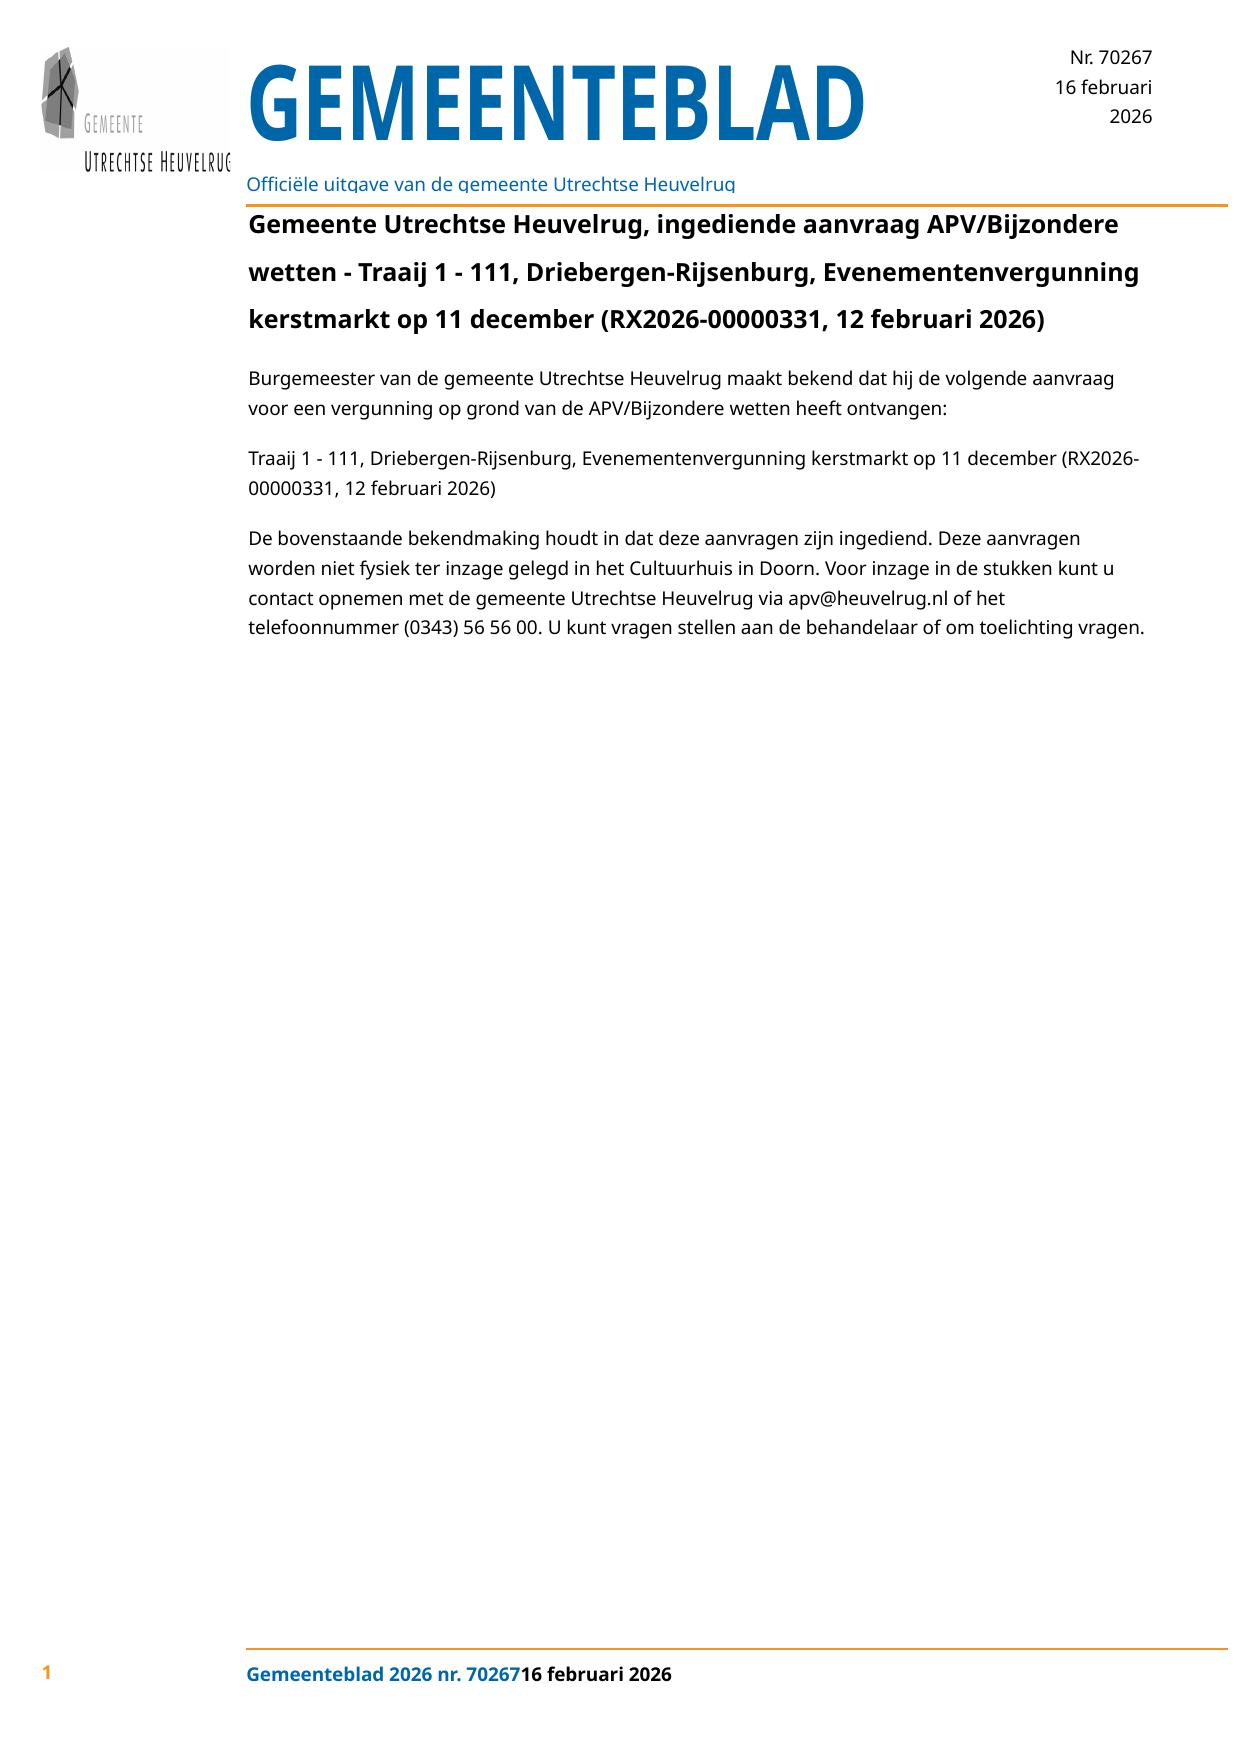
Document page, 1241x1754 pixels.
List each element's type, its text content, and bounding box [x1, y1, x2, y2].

picture [41, 47, 231, 172]
text Burgemeester van de gemeente Utrechtse Heuvelrug maakt bekend dat hij de volgende aanvraag voor een vergunning op grond van de APV/Bijzondere wetten heeft ontvangen: [248, 366, 1152, 421]
text Traaij 1 - 111, Driebergen-Rijsenburg, Evenementenvergunning kerstmarkt op 11 december (RX2026-00000331, 12 februari 2026) [248, 446, 1152, 501]
text Gemeente Utrechtse Heuvelrug, ingediende aanvraag APV/Bijzondere wetten - Traaij 1 - 111, Driebergen-Rijsenburg, Evenementenvergunning kerstmarkt op 11 december (RX2026-00000331, 12 februari 2026) [248, 207, 1152, 336]
text De bovenstaande bekendmaking houdt in dat deze aanvragen zijn ingediend. Deze aanvragen worden niet fysiek ter inzage gelegd in het Cultuurhuis in Doorn. Voor inzage in de stukken kunt u contact opnemen met de gemeente Utrechtse Heuvelrug via apv@heuvelrug.nl of het telefoonnummer (0343) 56 56 00. U kunt vragen stellen aan de behandelaar of om toelichting vragen. [248, 526, 1152, 640]
